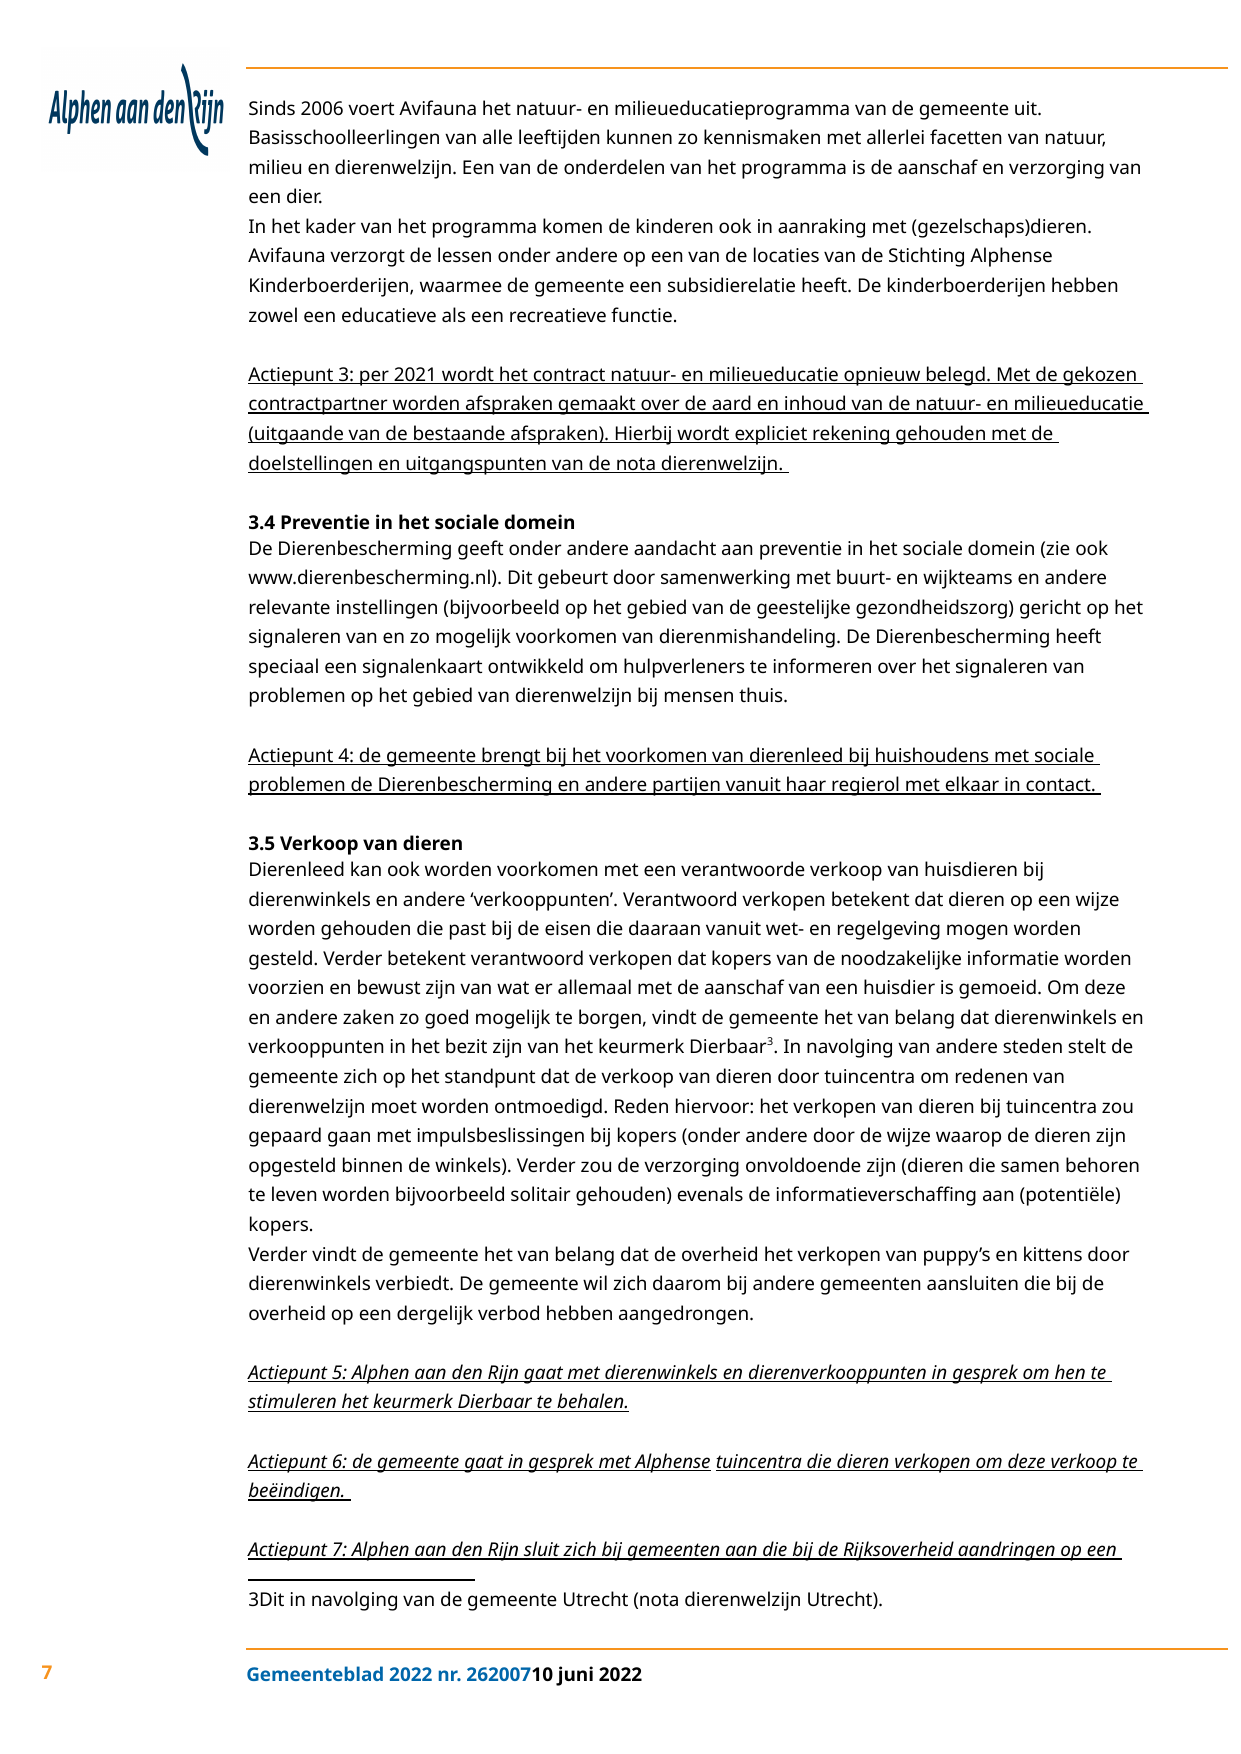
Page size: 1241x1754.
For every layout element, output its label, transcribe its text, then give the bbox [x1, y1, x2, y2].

text Dit in navolging van de gemeente Utrecht (nota dierenwelzijn Utrecht). [248, 1586, 1152, 1612]
picture [41, 47, 231, 172]
text Actiepunt 3: per 2021 wordt het contract natuur- en milieueducatie opnieuw belegd. Met de gekozen contractpartner worden afspraken gemaakt over de aard en inhoud van de natuur- en milieueducatie (uitgaande van de bestaande afspraken). Hierbij wordt expliciet rekening gehouden met de doelstellingen en uitgangspunten van de nota dierenwelzijn. [248, 361, 1152, 476]
text Sinds 2006 voert Avifauna het natuur- en milieueducatieprogramma van de gemeente uit. Basisschoolleerlingen van alle leeftijden kunnen zo kennismaken met allerlei facetten van natuur, milieu en dierenwelzijn. Een van de onderdelen van het programma is de aanschaf en verzorging van een dier. [248, 95, 1152, 209]
text 3.4 Preventie in het sociale domein [248, 509, 1152, 535]
text In het kader van het programma komen de kinderen ook in aanraking met (gezelschaps)dieren. Avifauna verzorgt de lessen onder andere op een van de locaties van de Stichting Alphense Kinderboerderijen, waarmee de gemeente een subsidierelatie heeft. De kinderboerderijen hebben zowel een educatieve als een recreatieve functie. [248, 213, 1152, 328]
text Actiepunt 5: Alphen aan den Rijn gaat met dierenwinkels en dierenverkooppunten in gesprek om hen te stimuleren het keurmerk Dierbaar te behalen. [248, 1359, 1152, 1414]
text Dierenleed kan ook worden voorkomen met een verantwoorde verkoop van huisdieren bij dierenwinkels en andere ‘verkooppunten’. Verantwoord verkopen betekent dat dieren op een wijze worden gehouden die past bij de eisen die daaraan vanuit wet- en regelgeving mogen worden gesteld. Verder betekent verantwoord verkopen dat kopers van de noodzakelijke informatie worden voorzien en bewust zijn van wat er allemaal met de aanschaf van een huisdier is gemoeid. Om deze en andere zaken zo goed mogelijk te borgen, vindt de gemeente het van belang dat dierenwinkels en verkooppunten in het bezit zijn van het keurmerk Dierbaar. In navolging van andere steden stelt de gemeente zich op het standpunt dat de verkoop van dieren door tuincentra om redenen van dierenwelzijn moet worden ontmoedigd. Reden hiervoor: het verkopen van dieren bij tuincentra zou gepaard gaan met impulsbeslissingen bij kopers (onder andere door de wijze waarop de dieren zijn opgesteld binnen de winkels). Verder zou de verzorging onvoldoende zijn (dieren die samen behoren te leven worden bijvoorbeeld solitair gehouden) evenals de informatieverschaffing aan (potentiële) kopers. [248, 856, 1152, 1237]
text Actiepunt 7: Alphen aan den Rijn sluit zich bij gemeenten aan die bij de Rijksoverheid aandringen op een [248, 1537, 1152, 1562]
text De Dierenbescherming geeft onder andere aandacht aan preventie in het sociale domein (zie ook www.dierenbescherming.nl). Dit gebeurt door samenwerking met buurt- en wijkteams en andere relevante instellingen (bijvoorbeeld op het gebied van de geestelijke gezondheidszorg) gericht op het signaleren van en zo mogelijk voorkomen van dierenmishandeling. De Dierenbescherming heeft speciaal een signalenkaart ontwikkeld om hulpverleners te informeren over het signaleren van problemen op het gebied van dierenwelzijn bij mensen thuis. [248, 535, 1152, 708]
text Actiepunt 4: de gemeente brengt bij het voorkomen van dierenleed bij huishoudens met sociale problemen de Dierenbescherming en andere partijen vanuit haar regierol met elkaar in contact. [248, 742, 1152, 797]
text Actiepunt 6: de gemeente gaat in gesprek met Alphense tuincentra die dieren verkopen om deze verkoop te beëindigen. [248, 1448, 1152, 1503]
text Verder vindt de gemeente het van belang dat de overheid het verkopen van puppy’s en kittens door dierenwinkels verbiedt. De gemeente wil zich daarom bij andere gemeenten aansluiten die bij de overheid op een dergelijk verbod hebben aangedrongen. [248, 1241, 1152, 1326]
text 3.5 Verkoop van dieren [248, 831, 1152, 856]
